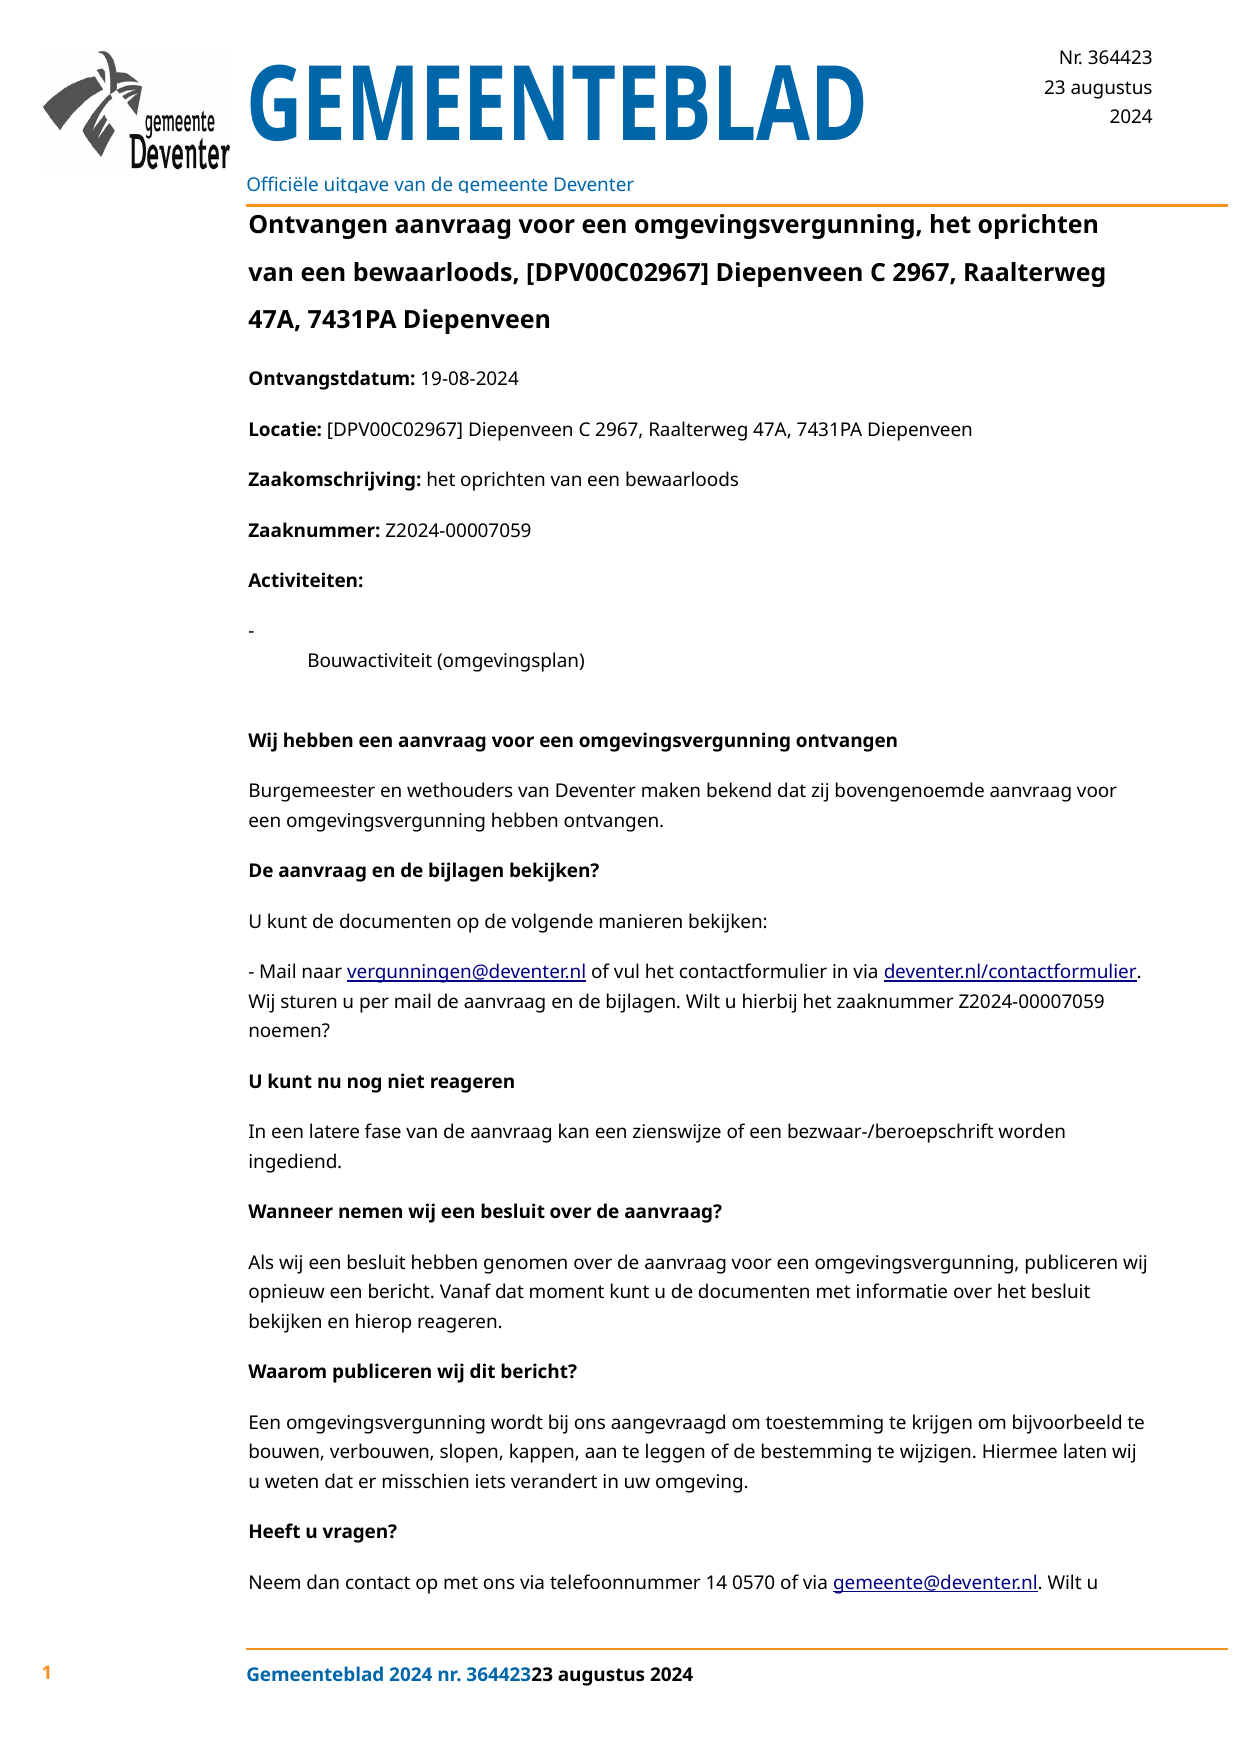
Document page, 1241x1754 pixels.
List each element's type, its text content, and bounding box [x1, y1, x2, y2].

text Zaaknummer: Z2024-00007059 [248, 517, 1152, 542]
text Heeft u vragen? [248, 1518, 1152, 1544]
text U kunt nu nog niet reageren [248, 1068, 1152, 1094]
list Bouwactiviteit (omgevingsplan) [248, 647, 1152, 673]
text Waarom publiceren wij dit bericht? [248, 1358, 1152, 1384]
text Activiteiten: [248, 567, 1152, 593]
picture [41, 47, 231, 172]
text Wij hebben een aanvraag voor een omgevingsvergunning ontvangen [248, 727, 1152, 753]
text Ontvangen aanvraag voor een omgevingsvergunning, het oprichten van een bewaarloods, [DPV00C02967] Diepenveen C 2967, Raalterweg 47A, 7431PA Diepenveen [248, 207, 1152, 336]
text Ontvangstdatum: 19-08-2024 [248, 366, 1152, 391]
text Als wij een besluit hebben genomen over de aanvraag voor een omgevingsvergunning, publiceren wij opnieuw een bericht. Vanaf dat moment kunt u de documenten met informatie over het besluit bekijken en hierop reageren. [248, 1249, 1152, 1334]
text Een omgevingsvergunning wordt bij ons aangevraagd om toestemming te krijgen om bijvoorbeeld te bouwen, verbouwen, slopen, kappen, aan te leggen of de bestemming te wijzigen. Hiermee laten wij u weten dat er misschien iets verandert in uw omgeving. [248, 1409, 1152, 1494]
text In een latere fase van de aanvraag kan een zienswijze of een bezwaar-/beroepschrift worden ingediend. [248, 1118, 1152, 1174]
text - Mail naar vergunningen@deventer.nl of vul het contactformulier in via deventer.nl/contactformulier. Wij sturen u per mail de aanvraag en de bijlagen. Wilt u hierbij het zaaknummer Z2024-00007059 noemen? [248, 958, 1152, 1043]
text De aanvraag en de bijlagen bekijken? [248, 858, 1152, 883]
text Wanneer nemen wij een besluit over de aanvraag? [248, 1198, 1152, 1224]
text Burgemeester en wethouders van Deventer maken bekend dat zij bovengenoemde aanvraag voor een omgevingsvergunning hebben ontvangen. [248, 778, 1152, 833]
text U kunt de documenten op de volgende manieren bekijken: [248, 908, 1152, 934]
text Zaakomschrijving: het oprichten van een bewaarloods [248, 466, 1152, 492]
text Locatie: [DPV00C02967] Diepenveen C 2967, Raalterweg 47A, 7431PA Diepenveen [248, 416, 1152, 442]
text Neem dan contact op met ons via telefoonnummer 14 0570 of via gemeente@deventer.nl. Wilt u [248, 1569, 1152, 1594]
